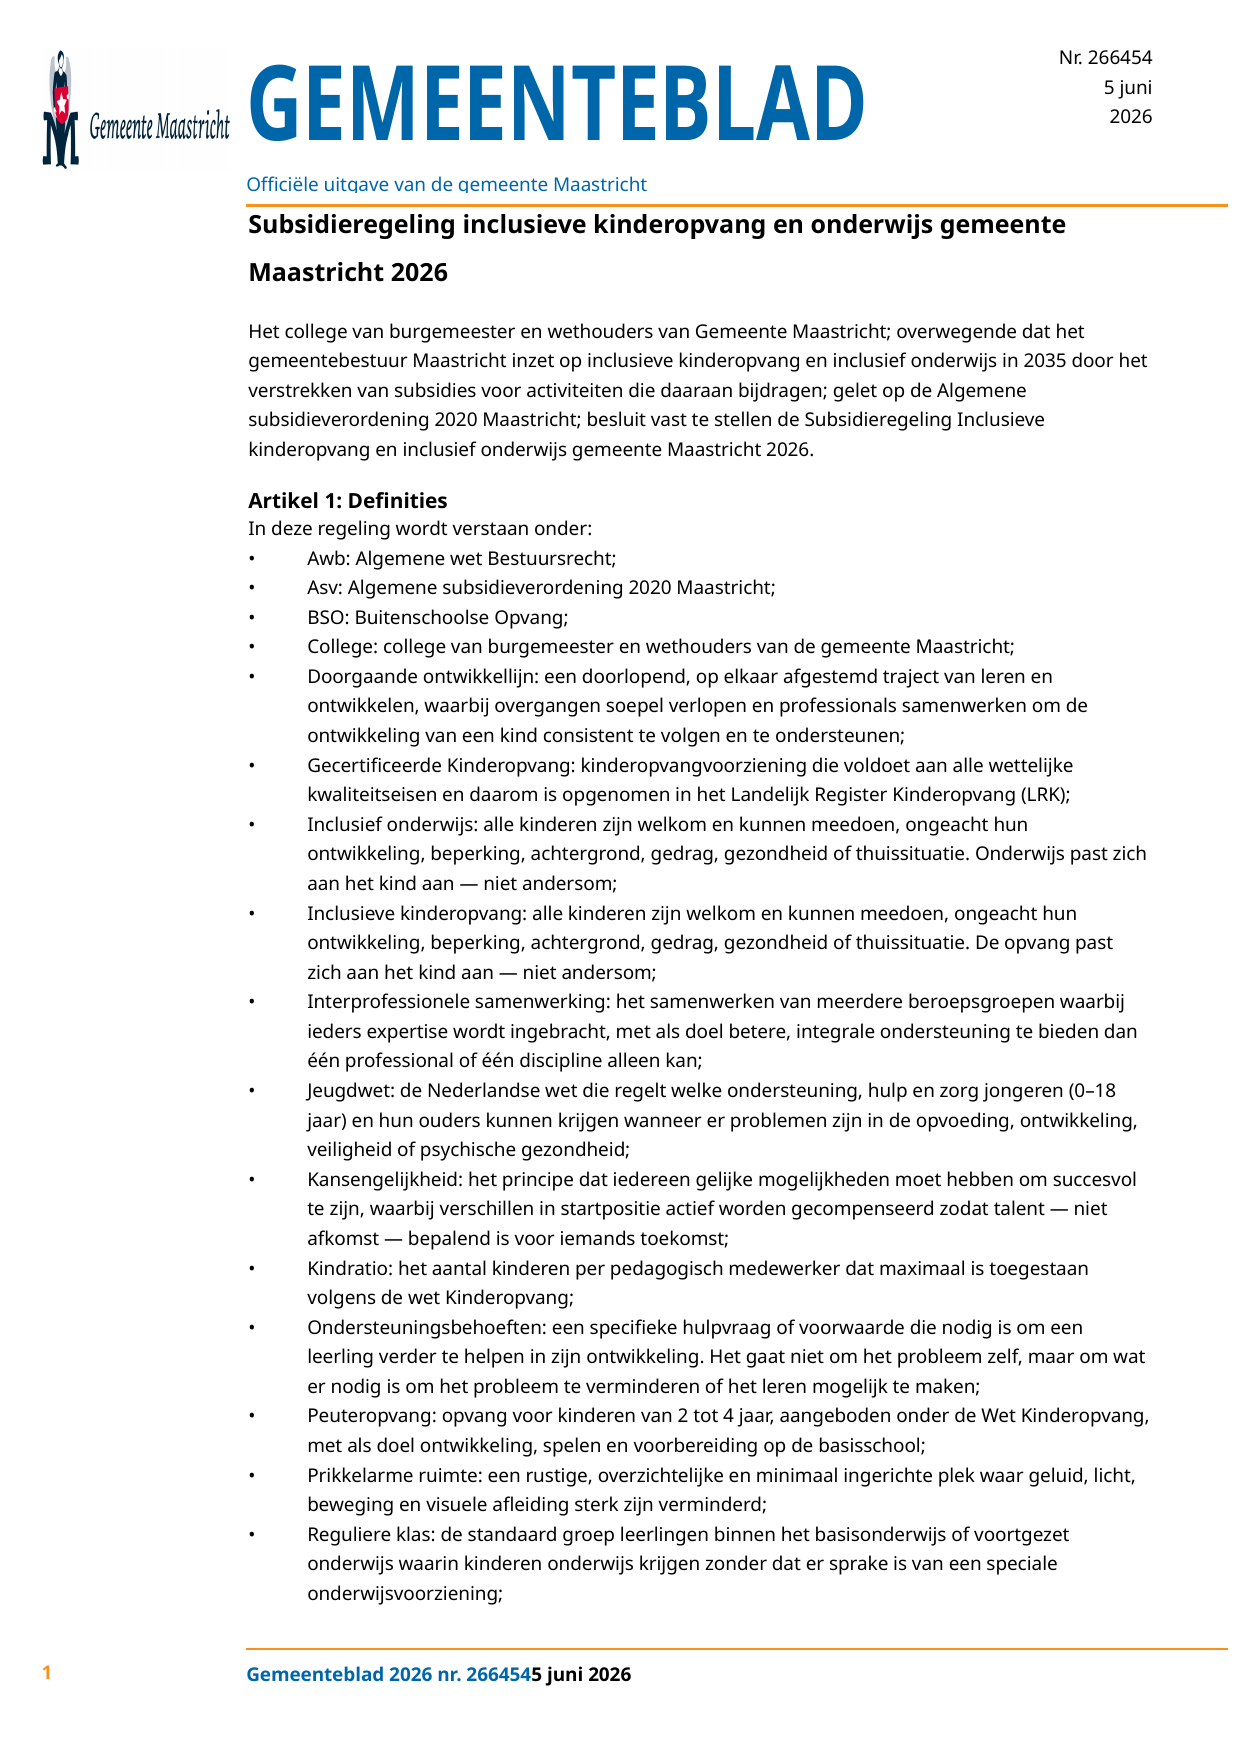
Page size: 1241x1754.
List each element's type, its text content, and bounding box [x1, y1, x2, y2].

list Kansengelijkheid: het principe dat iedereen gelijke mogelijkheden moet hebben om succesvol te zijn, waarbij verschillen in startpositie actief worden gecompenseerd zodat talent — niet afkomst — bepalend is voor iemands toekomst; [248, 1166, 1152, 1251]
list Jeugdwet: de Nederlandse wet die regelt welke ondersteuning, hulp en zorg jongeren (0–18 jaar) en hun ouders kunnen krijgen wanneer er problemen zijn in de opvoeding, ontwikkeling, veiligheid of psychische gezondheid; [248, 1077, 1152, 1162]
list Doorgaande ontwikkellijn: een doorlopend, op elkaar afgestemd traject van leren en ontwikkelen, waarbij overgangen soepel verlopen en professionals samenwerken om de ontwikkeling van een kind consistent te volgen en te ondersteunen; [248, 663, 1152, 748]
list Peuteropvang: opvang voor kinderen van 2 tot 4 jaar, aangeboden onder de Wet Kinderopvang, met als doel ontwikkeling, spelen en voorbereiding op de basisschool; [248, 1403, 1152, 1458]
list Gecertificeerde Kinderopvang: kinderopvangvoorziening die voldoet aan alle wettelijke kwaliteitseisen en daarom is opgenomen in het Landelijk Register Kinderopvang (LRK); [248, 752, 1152, 807]
list Reguliere klas: de standaard groep leerlingen binnen het basisonderwijs of voortgezet onderwijs waarin kinderen onderwijs krijgen zonder dat er sprake is van een speciale onderwijsvoorziening; [248, 1521, 1152, 1606]
picture [41, 47, 231, 172]
list BSO: Buitenschoolse Opvang; [248, 604, 1152, 629]
list Kindratio: het aantal kinderen per pedagogisch medewerker dat maximaal is toegestaan volgens de wet Kinderopvang; [248, 1255, 1152, 1310]
list Asv: Algemene subsidieverordening 2020 Maastricht; [248, 574, 1152, 600]
text Het college van burgemeester en wethouders van Gemeente Maastricht; overwegende dat het gemeentebestuur Maastricht inzet op inclusieve kinderopvang en inclusief onderwijs in 2035 door het verstrekken van subsidies voor activiteiten die daaraan bijdragen; gelet op de Algemene subsidieverordening 2020 Maastricht; besluit vast te stellen de Subsidieregeling Inclusieve kinderopvang en inclusief onderwijs gemeente Maastricht 2026. [248, 318, 1152, 462]
list Inclusief onderwijs: alle kinderen zijn welkom en kunnen meedoen, ongeacht hun ontwikkeling, beperking, achtergrond, gedrag, gezondheid of thuissituatie. Onderwijs past zich aan het kind aan — niet andersom; [248, 811, 1152, 896]
list Prikkelarme ruimte: een rustige, overzichtelijke en minimaal ingerichte plek waar geluid, licht, beweging en visuele afleiding sterk zijn verminderd; [248, 1462, 1152, 1517]
text Subsidieregeling inclusieve kinderopvang en onderwijs gemeente Maastricht 2026 [248, 207, 1152, 288]
list Inclusieve kinderopvang: alle kinderen zijn welkom en kunnen meedoen, ongeacht hun ontwikkeling, beperking, achtergrond, gedrag, gezondheid of thuissituatie. De opvang past zich aan het kind aan — niet andersom; [248, 900, 1152, 984]
text Artikel 1: Definities [248, 487, 1152, 515]
text In deze regeling wordt verstaan onder: [248, 515, 1152, 541]
list College: college van burgemeester en wethouders van de gemeente Maastricht; [248, 633, 1152, 659]
list Ondersteuningsbehoeften: een specifieke hulpvraag of voorwaarde die nodig is om een leerling verder te helpen in zijn ontwikkeling. Het gaat niet om het probleem zelf, maar om wat er nodig is om het probleem te verminderen of het leren mogelijk te maken; [248, 1314, 1152, 1399]
list Interprofessionele samenwerking: het samenwerken van meerdere beroepsgroepen waarbij ieders expertise wordt ingebracht, met als doel betere, integrale ondersteuning te bieden dan één professional of één discipline alleen kan; [248, 988, 1152, 1073]
list Awb: Algemene wet Bestuursrecht; [248, 545, 1152, 570]
